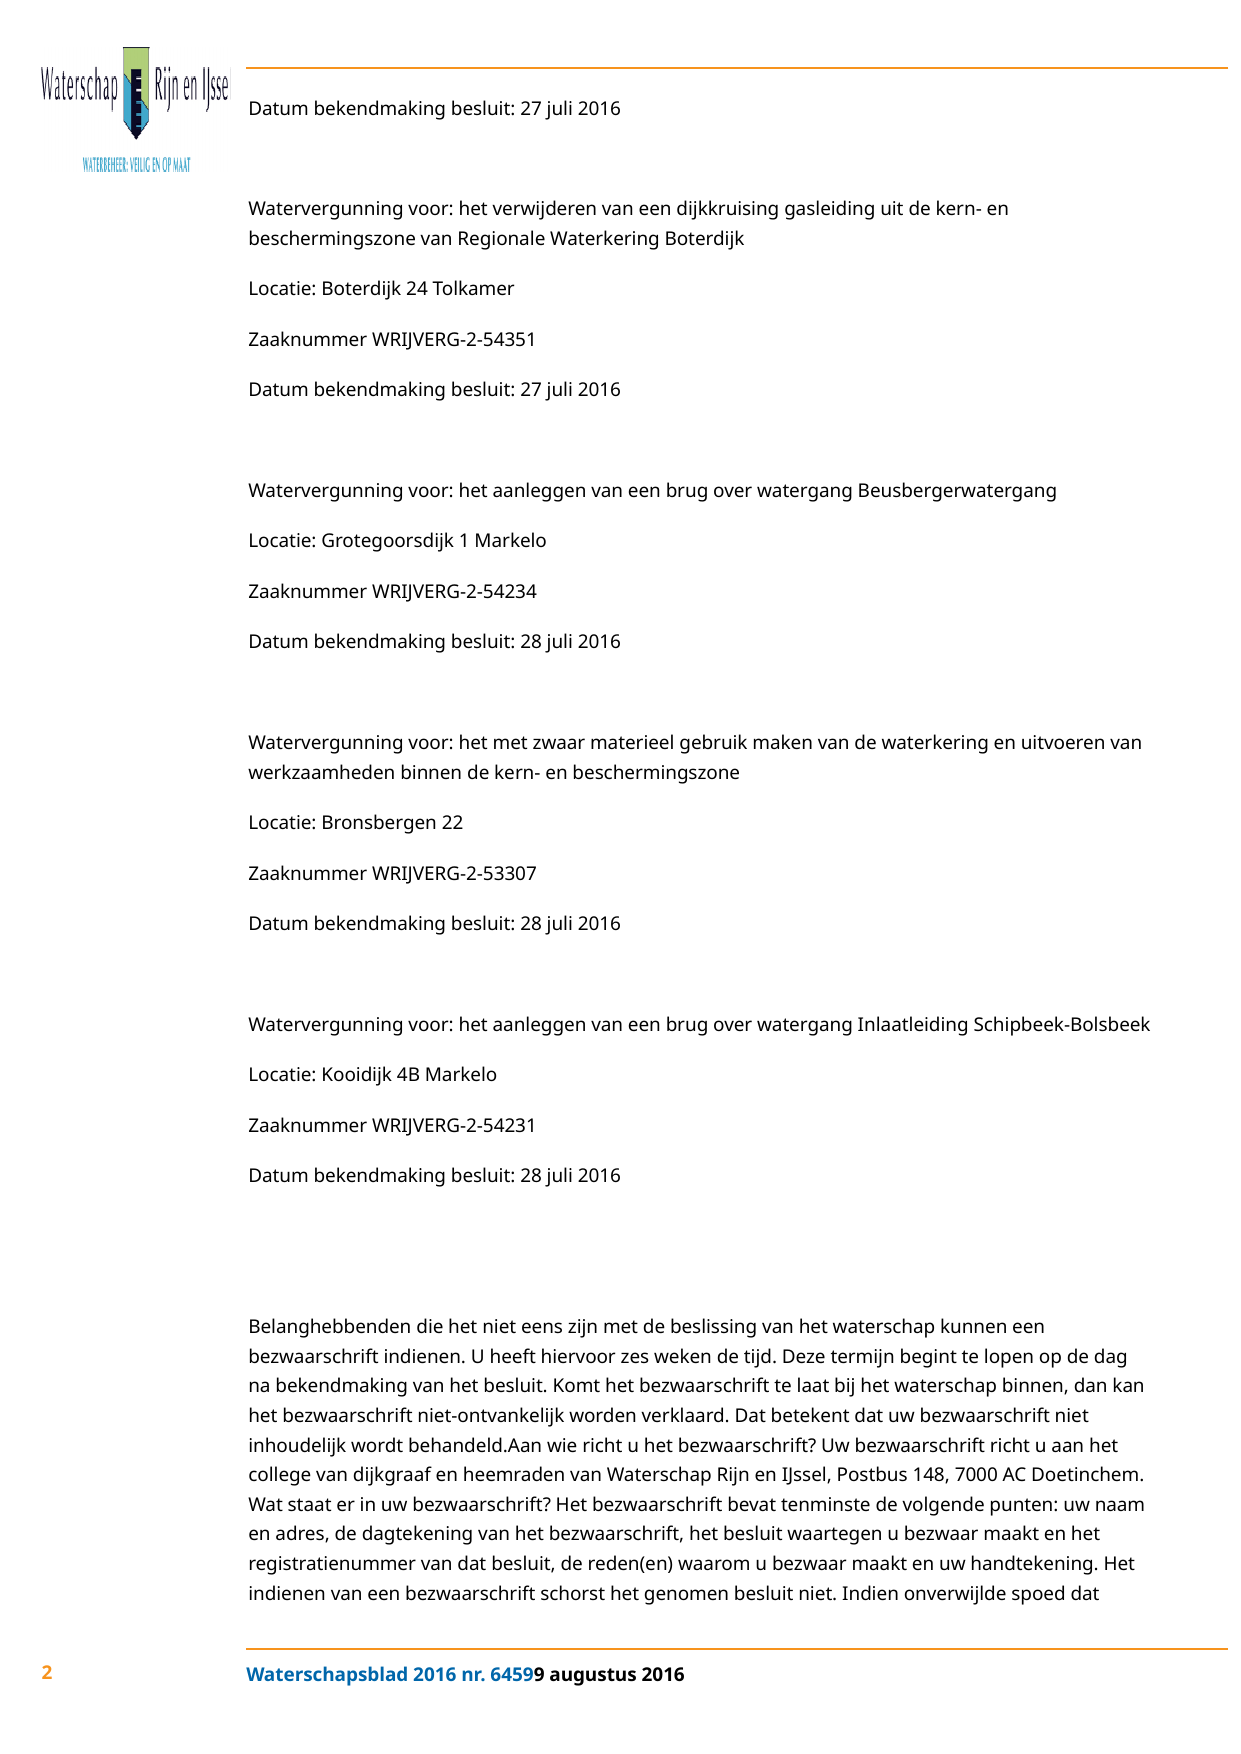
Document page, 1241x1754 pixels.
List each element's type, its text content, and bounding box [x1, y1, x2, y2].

text Locatie: Bronsbergen 22 [248, 809, 1152, 835]
text Datum bekendmaking besluit: 28 juli 2016 [248, 628, 1152, 654]
text Watervergunning voor: het verwijderen van een dijkkruising gasleiding uit de kern- en beschermingszone van Regionale Waterkering Boterdijk [248, 196, 1152, 251]
text Zaaknummer WRIJVERG-2-53307 [248, 860, 1152, 886]
text Watervergunning voor: het aanleggen van een brug over watergang Beusbergerwatergang [248, 477, 1152, 503]
text Datum bekendmaking besluit: 28 juli 2016 [248, 1162, 1152, 1188]
text Locatie: Grotegoorsdijk 1 Markelo [248, 528, 1152, 553]
text Datum bekendmaking besluit: 27 juli 2016 [248, 95, 1152, 121]
text Datum bekendmaking besluit: 28 juli 2016 [248, 910, 1152, 936]
text Locatie: Kooidijk 4B Markelo [248, 1061, 1152, 1087]
text Zaaknummer WRIJVERG-2-54351 [248, 326, 1152, 352]
text Datum bekendmaking besluit: 27 juli 2016 [248, 376, 1152, 402]
text Locatie: Boterdijk 24 Tolkamer [248, 276, 1152, 301]
text Watervergunning voor: het met zwaar materieel gebruik maken van de waterkering en uitvoeren van werkzaamheden binnen de kern- en beschermingszone [248, 729, 1152, 785]
text Watervergunning voor: het aanleggen van een brug over watergang Inlaatleiding Schipbeek-Bolsbeek [248, 1011, 1152, 1037]
text Belanghebbenden die het niet eens zijn met de beslissing van het waterschap kunnen een bezwaarschrift indienen. U heeft hiervoor zes weken de tijd. Deze termijn begint te lopen op de dag na bekendmaking van het besluit. Komt het bezwaarschrift te laat bij het waterschap binnen, dan kan het bezwaarschrift niet-ontvankelijk worden verklaard. Dat betekent dat uw bezwaarschrift niet inhoudelijk wordt behandeld.Aan wie richt u het bezwaarschrift? Uw bezwaarschrift richt u aan het college van dijkgraaf en heemraden van Waterschap Rijn en IJssel, Postbus 148, 7000 AC Doetinchem. Wat staat er in uw bezwaarschrift? Het bezwaarschrift bevat tenminste de volgende punten: uw naam en adres, de dagtekening van het bezwaarschrift, het besluit waartegen u bezwaar maakt en het registratienummer van dat besluit, de reden(en) waarom u bezwaar maakt en uw handtekening. Het indienen van een bezwaarschrift schorst het genomen besluit niet. Indien onverwijlde spoed dat [248, 1313, 1152, 1606]
text Zaaknummer WRIJVERG-2-54234 [248, 578, 1152, 604]
picture [41, 47, 231, 172]
text Zaaknummer WRIJVERG-2-54231 [248, 1112, 1152, 1138]
